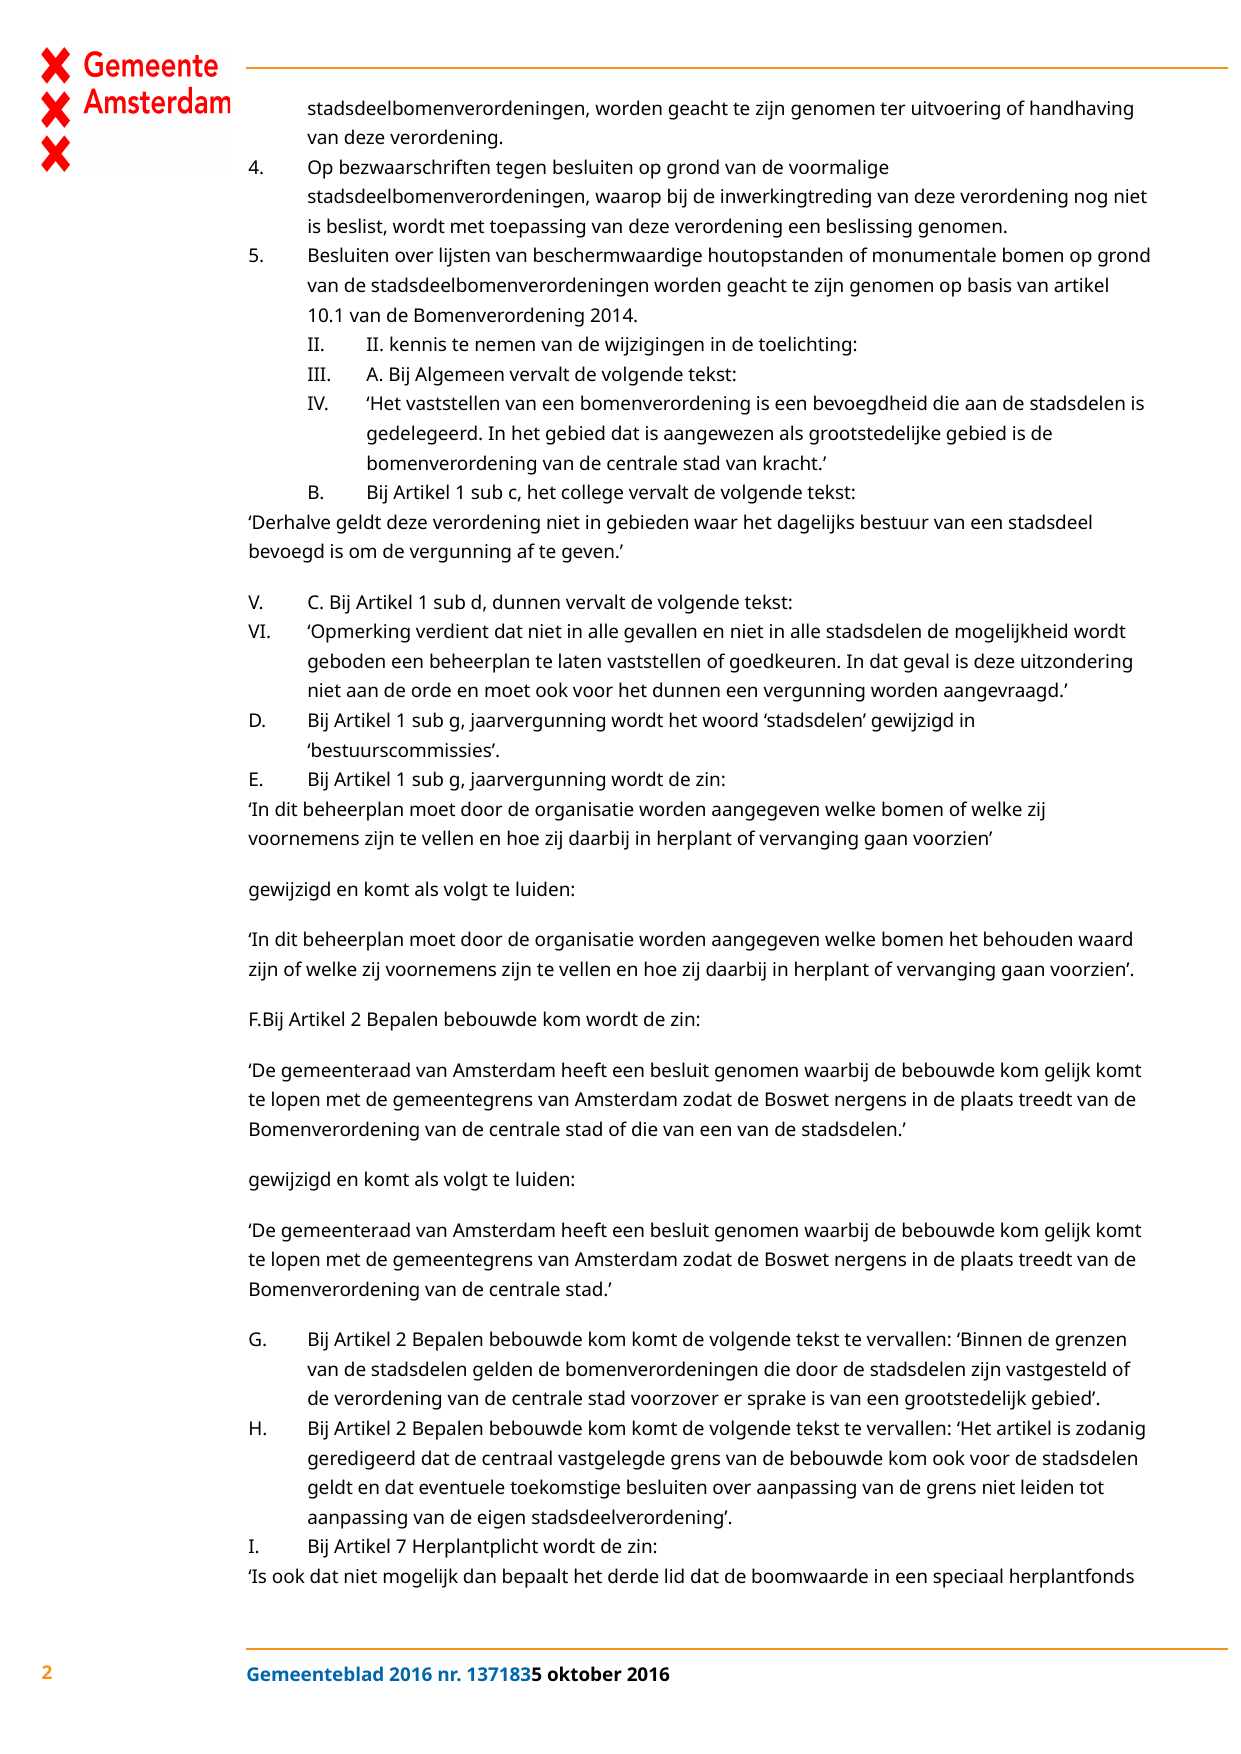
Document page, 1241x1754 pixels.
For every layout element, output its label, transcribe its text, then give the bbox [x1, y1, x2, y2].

list Op bezwaarschriften tegen besluiten op grond van de voormalige stadsdeelbomenverordeningen, waarop bij de inwerkingtreding van deze verordening nog niet is beslist, wordt met toepassing van deze verordening een beslissing genomen. [248, 154, 1152, 239]
list Bij Artikel 2 Bepalen bebouwde kom komt de volgende tekst te vervallen: ‘Het artikel is zodanig geredigeerd dat de centraal vastgelegde grens van de bebouwde kom ook voor de stadsdelen geldt en dat eventuele toekomstige besluiten over aanpassing van de grens niet leiden tot aanpassing van de eigen stadsdeelverordening’. [248, 1415, 1152, 1530]
list II. kennis te nemen van de wijzigingen in de toelichting: [307, 331, 1152, 357]
text ‘Is ook dat niet mogelijk dan bepaalt het derde lid dat de boomwaarde in een speciaal herplantfonds [248, 1563, 1152, 1589]
text gewijzigd en komt als volgt te luiden: [248, 1166, 1152, 1192]
list Bij Artikel 1 sub g, jaarvergunning wordt de zin: [248, 766, 1152, 792]
picture [41, 47, 231, 172]
text F.Bij Artikel 2 Bepalen bebouwde kom wordt de zin: [248, 1006, 1152, 1032]
text ‘In dit beheerplan moet door de organisatie worden aangegeven welke bomen of welke zij voornemens zijn te vellen en hoe zij daarbij in herplant of vervanging gaan voorzien’ [248, 796, 1152, 851]
text ‘In dit beheerplan moet door de organisatie worden aangegeven welke bomen het behouden waard zijn of welke zij voornemens zijn te vellen en hoe zij daarbij in herplant of vervanging gaan voorzien’. [248, 926, 1152, 982]
text ‘De gemeenteraad van Amsterdam heeft een besluit genomen waarbij de bebouwde kom gelijk komt te lopen met de gemeentegrens van Amsterdam zodat de Boswet nergens in de plaats treedt van de Bomenverordening van de centrale stad of die van een van de stadsdelen.’ [248, 1057, 1152, 1142]
list Bij Artikel 1 sub c, het college vervalt de volgende tekst: [307, 479, 1152, 505]
list A. Bij Algemeen vervalt de volgende tekst: [307, 361, 1152, 387]
text gewijzigd en komt als volgt te luiden: [248, 876, 1152, 902]
list C. Bij Artikel 1 sub d, dunnen vervalt de volgende tekst: [248, 589, 1152, 615]
list ‘Opmerking verdient dat niet in alle gevallen en niet in alle stadsdelen de mogelijkheid wordt geboden een beheerplan te laten vaststellen of goedkeuren. In dat geval is deze uitzondering niet aan de orde en moet ook voor het dunnen een vergunning worden aangevraagd.’ [248, 618, 1152, 703]
list Bij Artikel 2 Bepalen bebouwde kom komt de volgende tekst te vervallen: ‘Binnen de grenzen van de stadsdelen gelden de bomenverordeningen die door de stadsdelen zijn vastgesteld of de verordening van de centrale stad voorzover er sprake is van een grootstedelijk gebied’. [248, 1326, 1152, 1411]
text ‘De gemeenteraad van Amsterdam heeft een besluit genomen waarbij de bebouwde kom gelijk komt te lopen met de gemeentegrens van Amsterdam zodat de Boswet nergens in de plaats treedt van de Bomenverordening van de centrale stad.’ [248, 1217, 1152, 1302]
list Bij Artikel 1 sub g, jaarvergunning wordt het woord ‘stadsdelen’ gewijzigd in ‘bestuurscommissies’. [248, 707, 1152, 763]
list Besluiten over lijsten van beschermwaardige houtopstanden of monumentale bomen op grond van de stadsdeelbomenverordeningen worden geacht te zijn genomen op basis van artikel 10.1 van de Bomenverordening 2014. [248, 243, 1152, 328]
text ‘Derhalve geldt deze verordening niet in gebieden waar het dagelijks bestuur van een stadsdeel bevoegd is om de vergunning af te geven.’ [248, 509, 1152, 564]
list Bij Artikel 7 Herplantplicht wordt de zin: [248, 1533, 1152, 1559]
list stadsdeelbomenverordeningen, worden geacht te zijn genomen ter uitvoering of handhaving van deze verordening. [248, 95, 1152, 150]
list ‘Het vaststellen van een bomenverordening is een bevoegdheid die aan de stadsdelen is gedelegeerd. In het gebied dat is aangewezen als grootstedelijke gebied is de bomenverordening van de centrale stad van kracht.’ [307, 391, 1152, 476]
